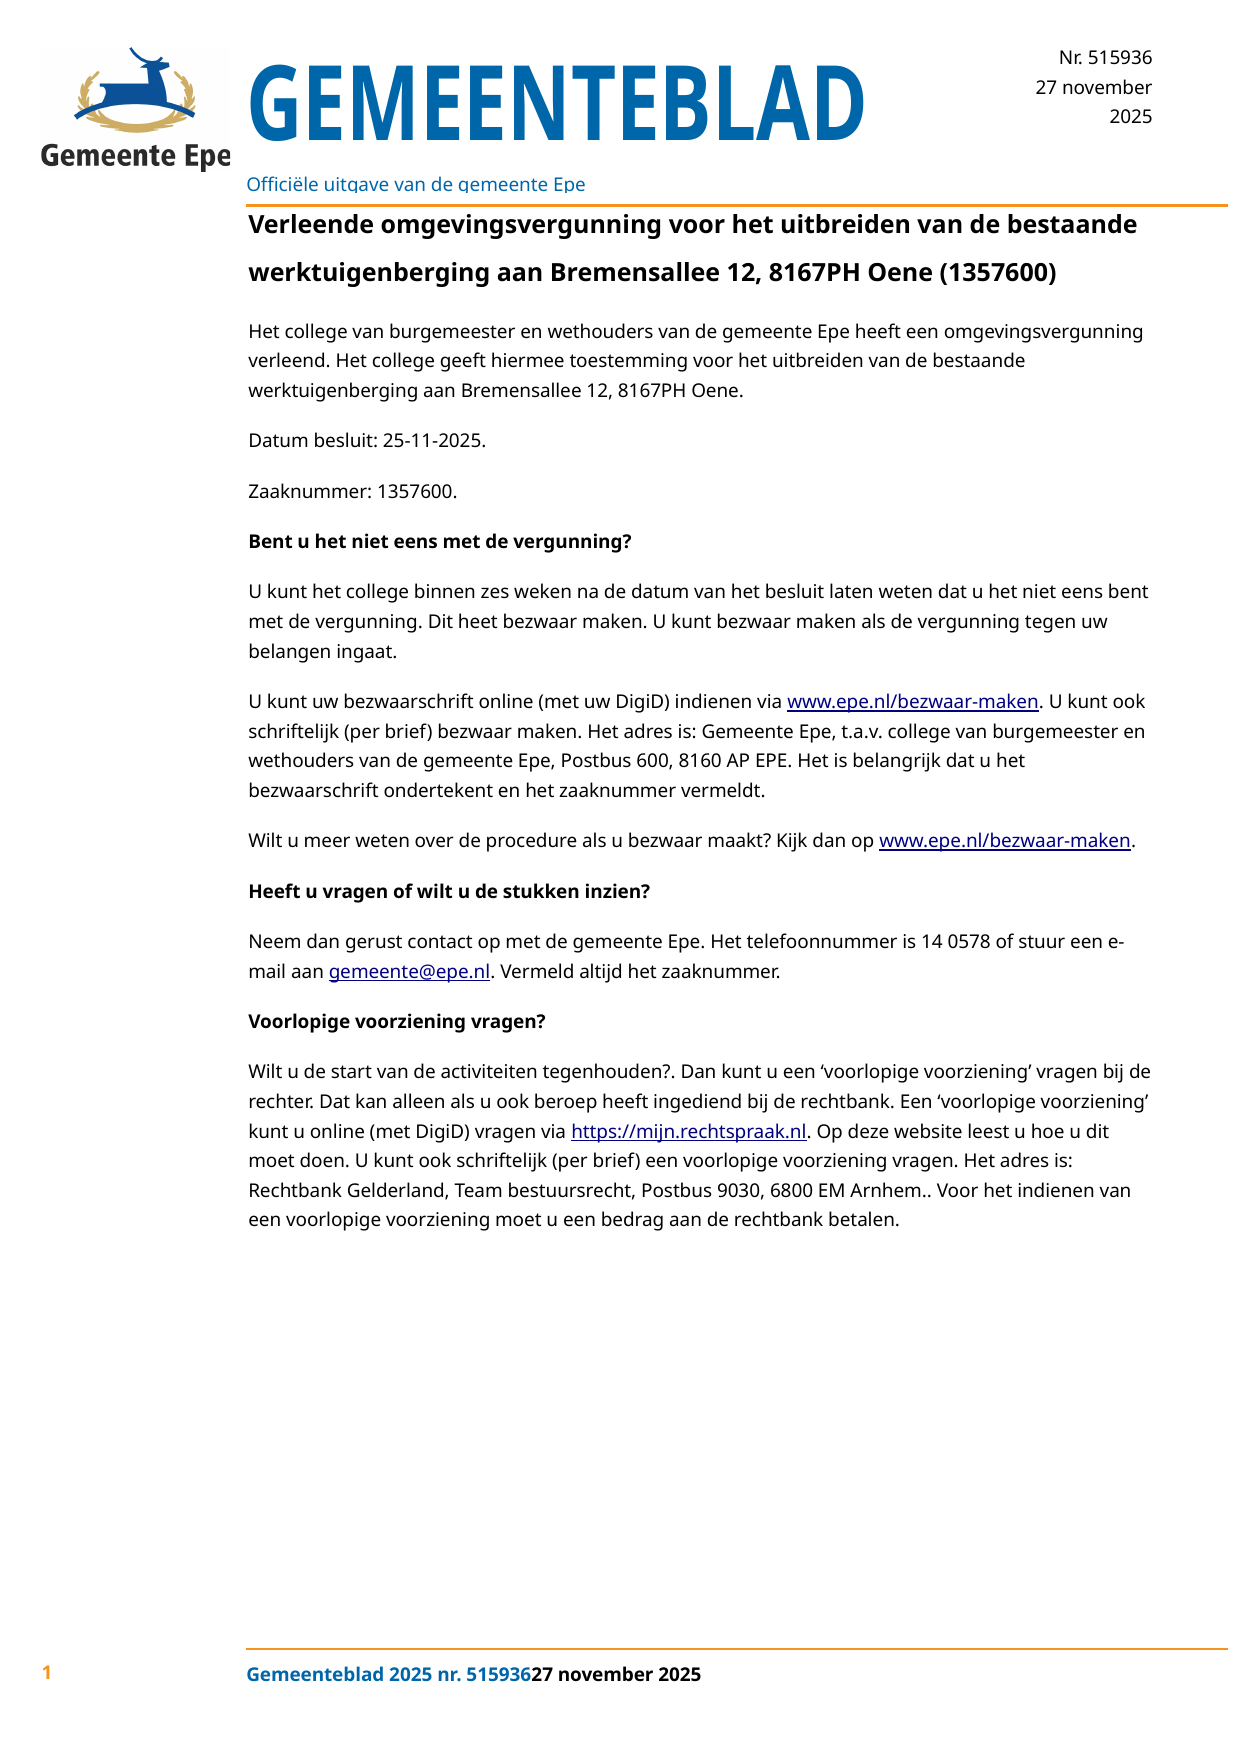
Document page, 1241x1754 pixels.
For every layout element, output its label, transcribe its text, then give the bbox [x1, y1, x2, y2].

text Verleende omgevingsvergunning voor het uitbreiden van de bestaande werktuigenberging aan Bremensallee 12, 8167PH Oene (1357600) [248, 207, 1152, 288]
text U kunt uw bezwaarschrift online (met uw DigiD) indienen via www.epe.nl/bezwaar-maken. U kunt ook schriftelijk (per brief) bezwaar maken. Het adres is: Gemeente Epe, t.a.v. college van burgemeester en wethouders van de gemeente Epe, Postbus 600, 8160 AP EPE. Het is belangrijk dat u het bezwaarschrift ondertekent en het zaaknummer vermeldt. [248, 688, 1152, 803]
text Voorlopige voorziening vragen? [248, 1008, 1152, 1034]
text Wilt u meer weten over de procedure als u bezwaar maakt? Kijk dan op www.epe.nl/bezwaar-maken. [248, 827, 1152, 853]
text Het college van burgemeester en wethouders van de gemeente Epe heeft een omgevingsvergunning verleend. Het college geeft hiermee toestemming voor het uitbreiden van de bestaande werktuigenberging aan Bremensallee 12, 8167PH Oene. [248, 318, 1152, 403]
text Datum besluit: 25-11-2025. [248, 427, 1152, 453]
text Neem dan gerust contact op met de gemeente Epe. Het telefoonnummer is 14 0578 of stuur een e-mail aan gemeente@epe.nl. Vermeld altijd het zaaknummer. [248, 928, 1152, 984]
picture [41, 47, 231, 172]
text Wilt u de start van de activiteiten tegenhouden?. Dan kunt u een ‘voorlopige voorziening’ vragen bij de rechter. Dat kan alleen als u ook beroep heeft ingediend bij de rechtbank. Een ‘voorlopige voorziening’ kunt u online (met DigiD) vragen via https://mijn.rechtspraak.nl. Op deze website leest u hoe u dit moet doen. U kunt ook schriftelijk (per brief) een voorlopige voorziening vragen. Het adres is: Rechtbank Gelderland, Team bestuursrecht, Postbus 9030, 6800 EM Arnhem.. Voor het indienen van een voorlopige voorziening moet u een bedrag aan de rechtbank betalen. [248, 1059, 1152, 1232]
text Bent u het niet eens met de vergunning? [248, 528, 1152, 554]
text Heeft u vragen of wilt u de stukken inzien? [248, 878, 1152, 904]
text Zaaknummer: 1357600. [248, 478, 1152, 504]
text U kunt het college binnen zes weken na de datum van het besluit laten weten dat u het niet eens bent met de vergunning. Dit heet bezwaar maken. U kunt bezwaar maken als de vergunning tegen uw belangen ingaat. [248, 579, 1152, 664]
